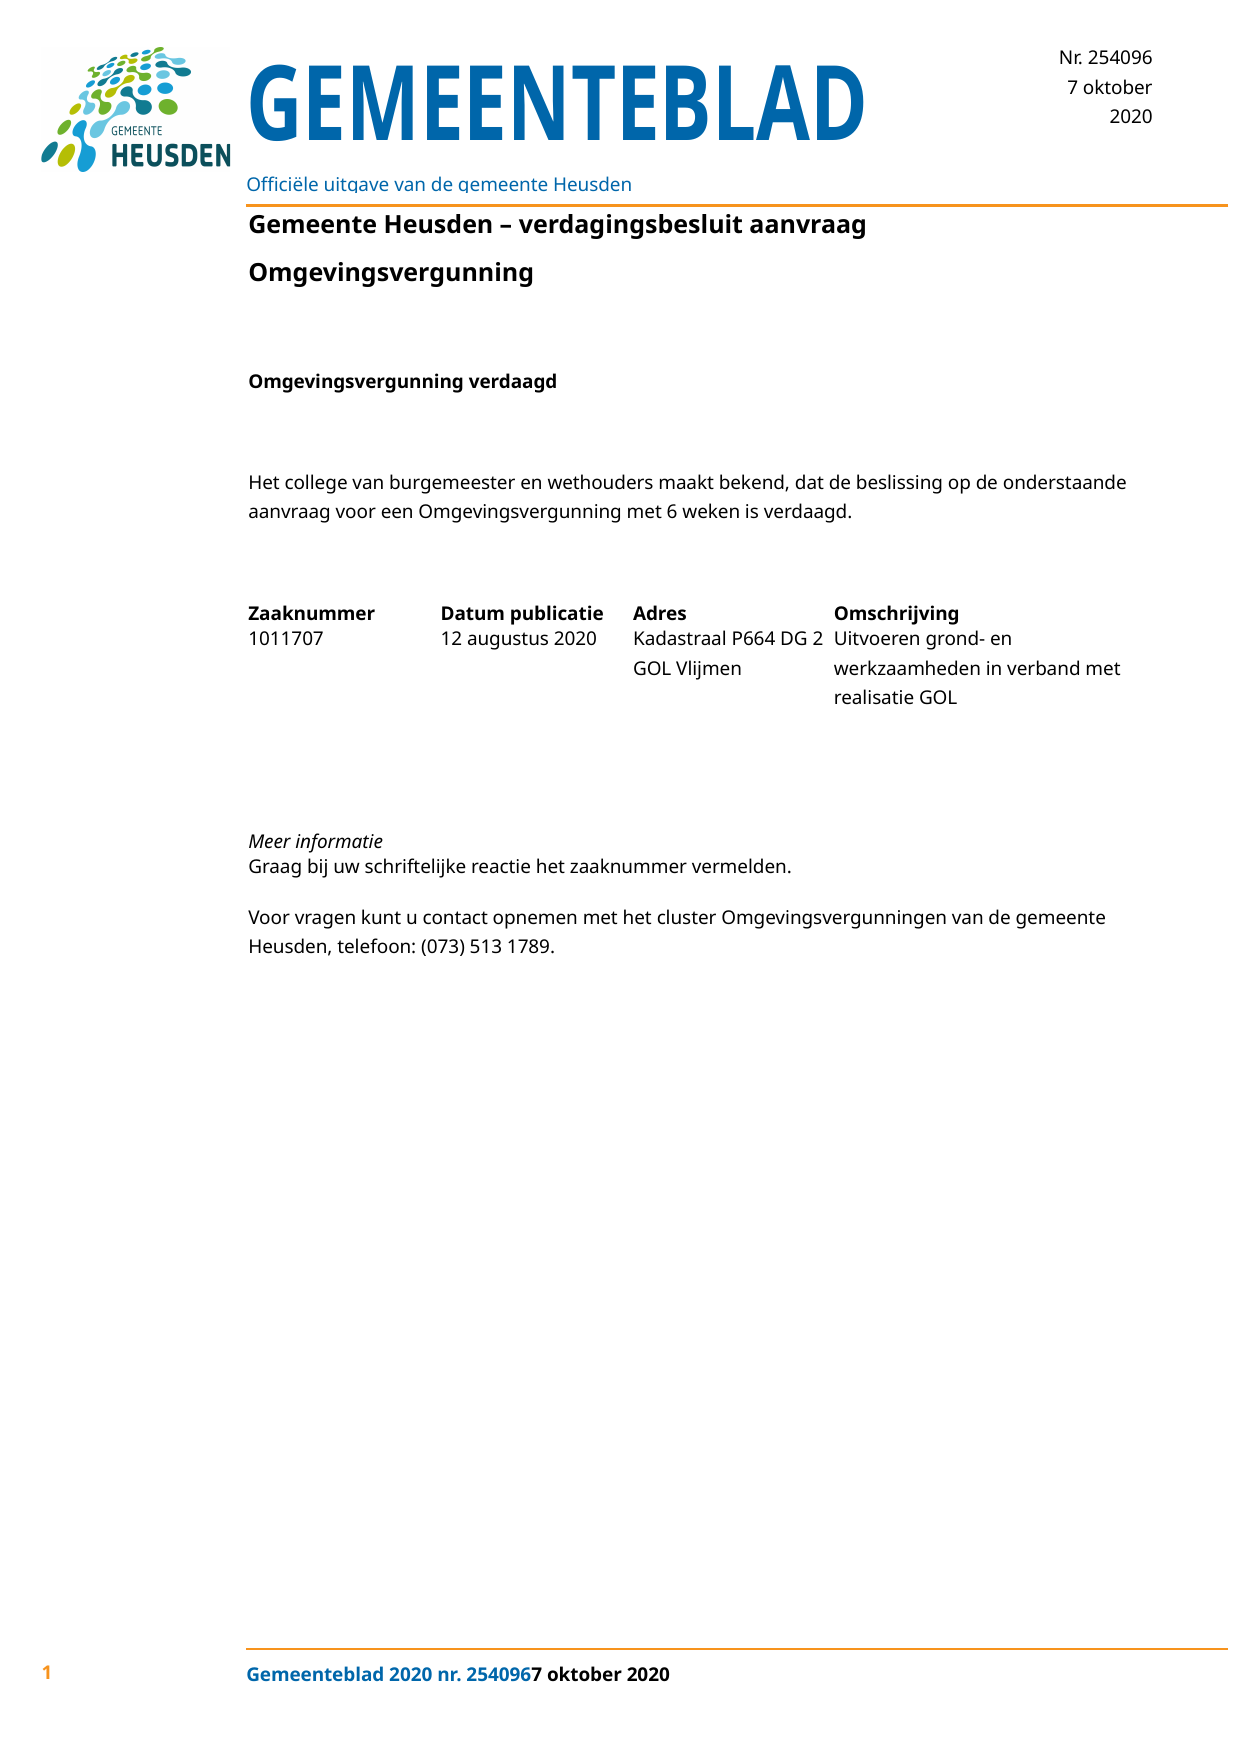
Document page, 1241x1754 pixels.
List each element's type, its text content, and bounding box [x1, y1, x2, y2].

table_cell Uitvoeren grond- en werkzaamheden in verband met realisatie GOL [834, 625, 1152, 710]
text Omgevingsvergunning verdaagd [248, 368, 1152, 394]
table_cell Kadastraal P664 DG 2 GOL Vlijmen [633, 625, 834, 710]
picture [41, 47, 231, 172]
table_header Zaaknummer [248, 600, 440, 625]
table_cell 12 augustus 2020 [440, 625, 633, 710]
table_cell 1011707 [248, 625, 440, 710]
table_header Adres [633, 600, 834, 625]
text Graag bij uw schriftelijke reactie het zaaknummer vermelden. [248, 854, 1152, 879]
text Meer informatie [248, 828, 1152, 854]
text Voor vragen kunt u contact opnemen met het cluster Omgevingsvergunningen van de gemeente Heusden, telefoon: (073) 513 1789. [248, 904, 1152, 959]
text Gemeente Heusden – verdagingsbesluit aanvraag Omgevingsvergunning [248, 207, 1152, 288]
table_header Datum publicatie [440, 600, 633, 625]
text Het college van burgemeester en wethouders maakt bekend, dat de beslissing op de onderstaande aanvraag voor een Omgevingsvergunning met 6 weken is verdaagd. [248, 469, 1152, 524]
table_header Omschrijving [834, 600, 1152, 625]
